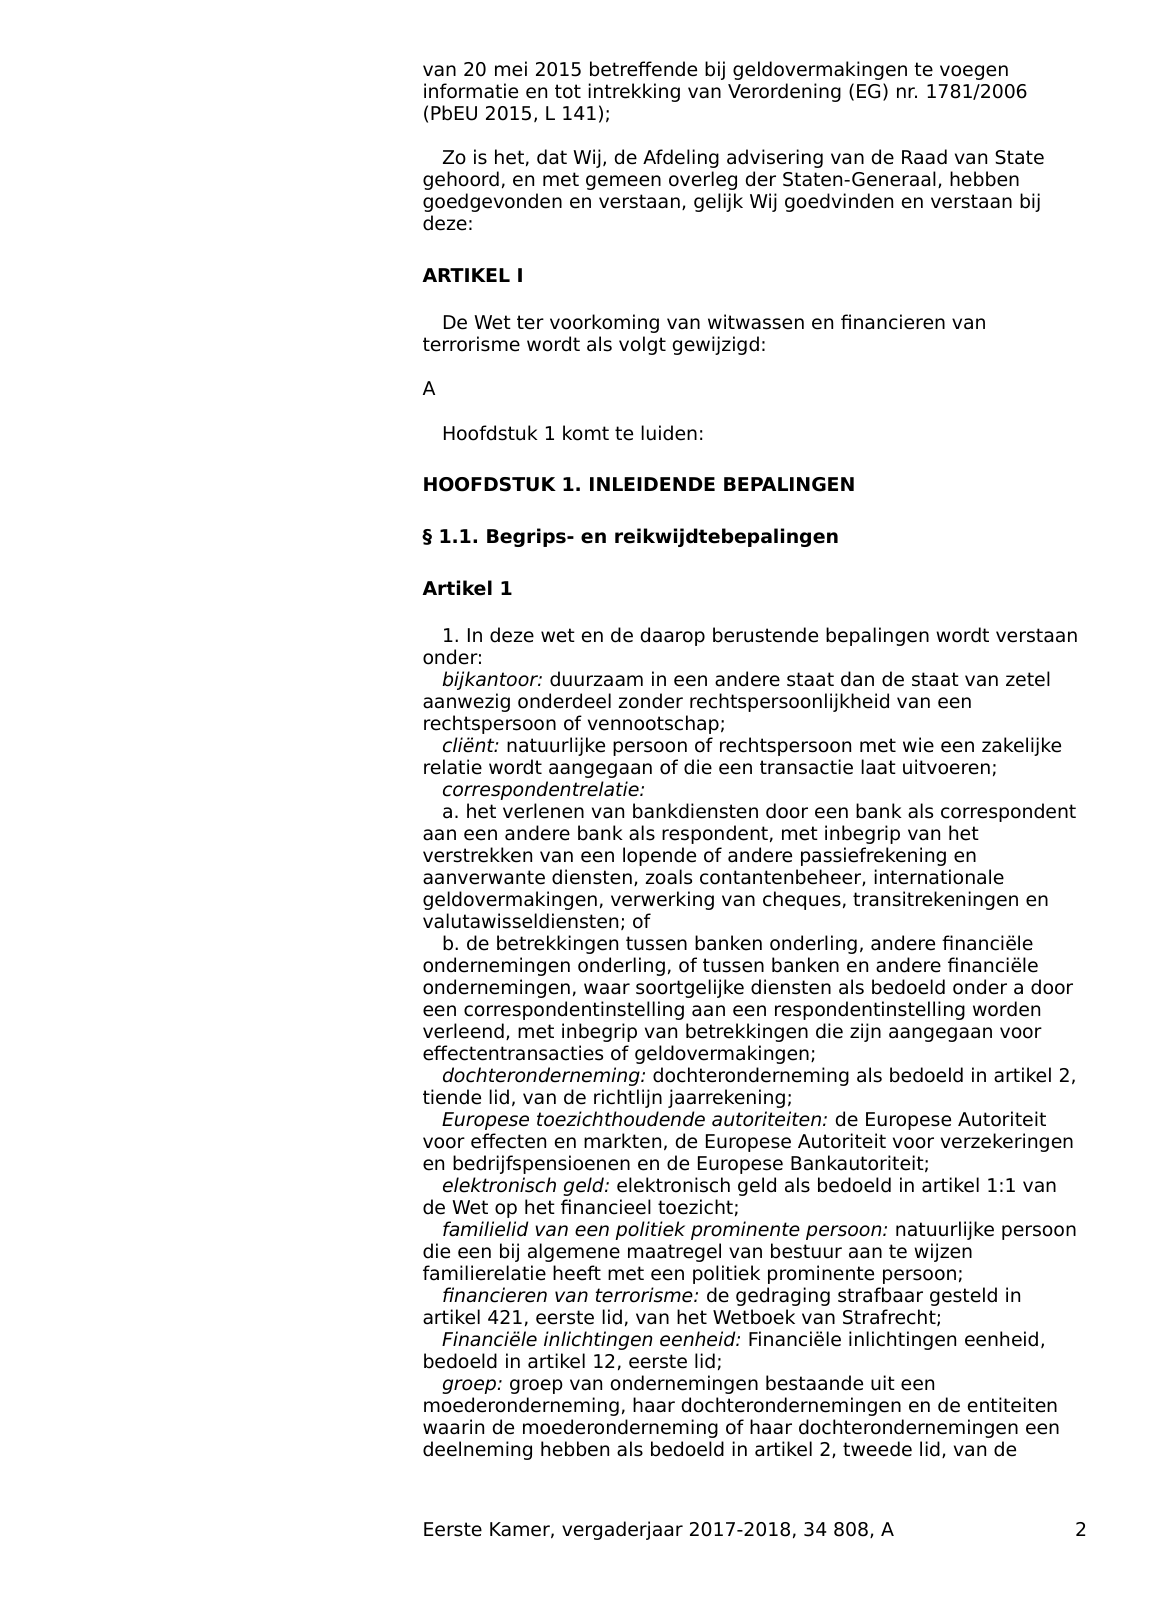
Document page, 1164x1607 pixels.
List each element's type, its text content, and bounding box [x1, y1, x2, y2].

text Zo is het, dat Wij, de Afdeling advisering van de Raad van State gehoord, en met gemeen overleg der Staten-Generaal, hebben goedgevonden en verstaan, gelijk Wij goedvinden en verstaan bij deze: [422, 147, 1087, 235]
subtitle § 1.1. Begrips- en reikwijdtebepalingen [422, 526, 1087, 548]
text b. de betrekkingen tussen banken onderling, andere financiële ondernemingen onderling, of tussen banken en andere financiële ondernemingen, waar soortgelijke diensten als bedoeld onder a door een correspondentinstelling aan een respondentinstelling worden verleend, met inbegrip van betrekkingen die zijn aangegaan voor effectentransacties of geldovermakingen; [422, 933, 1087, 1065]
text van 20 mei 2015 betreffende bij geldovermakingen te voegen informatie en tot intrekking van Verordening (EG) nr. 1781/2006 (PbEU 2015, L 141); [422, 59, 1087, 125]
subtitle ARTIKEL I [422, 265, 1087, 287]
text elektronisch geld: elektronisch geld als bedoeld in artikel 1:1 van de Wet op het financieel toezicht; [422, 1175, 1087, 1219]
text a. het verlenen van bankdiensten door een bank als correspondent aan een andere bank als respondent, met inbegrip van het verstrekken van een lopende of andere passiefrekening en aanverwante diensten, zoals contantenbeheer, internationale geldovermakingen, verwerking van cheques, transitrekeningen en valutawisseldiensten; of [422, 801, 1087, 933]
text bijkantoor: duurzaam in een andere staat dan de staat van zetel aanwezig onderdeel zonder rechtspersoonlijkheid van een rechtspersoon of vennootschap; [422, 669, 1087, 735]
text correspondentrelatie: [422, 779, 1087, 801]
text familielid van een politiek prominente persoon: natuurlijke persoon die een bij algemene maatregel van bestuur aan te wijzen familierelatie heeft met een politiek prominente persoon; [422, 1219, 1087, 1285]
text dochteronderneming: dochteronderneming als bedoeld in artikel 2, tiende lid, van de richtlijn jaarrekening; [422, 1065, 1087, 1109]
subtitle Artikel 1 [422, 578, 1087, 600]
text Financiële inlichtingen eenheid: Financiële inlichtingen eenheid, bedoeld in artikel 12, eerste lid; [422, 1329, 1087, 1373]
text financieren van terrorisme: de gedraging strafbaar gesteld in artikel 421, eerste lid, van het Wetboek van Strafrecht; [422, 1285, 1087, 1329]
text Europese toezichthoudende autoriteiten: de Europese Autoriteit voor effecten en markten, de Europese Autoriteit voor verzekeringen en bedrijfspensioenen en de Europese Bankautoriteit; [422, 1109, 1087, 1175]
subtitle HOOFDSTUK 1. INLEIDENDE BEPALINGEN [422, 474, 1087, 496]
text A [422, 378, 1087, 400]
text cliënt: natuurlijke persoon of rechtspersoon met wie een zakelijke relatie wordt aangegaan of die een transactie laat uitvoeren; [422, 735, 1087, 779]
text 1. In deze wet en de daarop berustende bepalingen wordt verstaan onder: [422, 625, 1087, 669]
text groep: groep van ondernemingen bestaande uit een moederonderneming, haar dochterondernemingen en de entiteiten waarin de moederonderneming of haar dochterondernemingen een deelneming hebben als bedoeld in artikel 2, tweede lid, van de [422, 1373, 1087, 1461]
text De Wet ter voorkoming van witwassen en financieren van terrorisme wordt als volgt gewijzigd: [422, 312, 1087, 356]
text Hoofdstuk 1 komt te luiden: [422, 422, 1087, 444]
